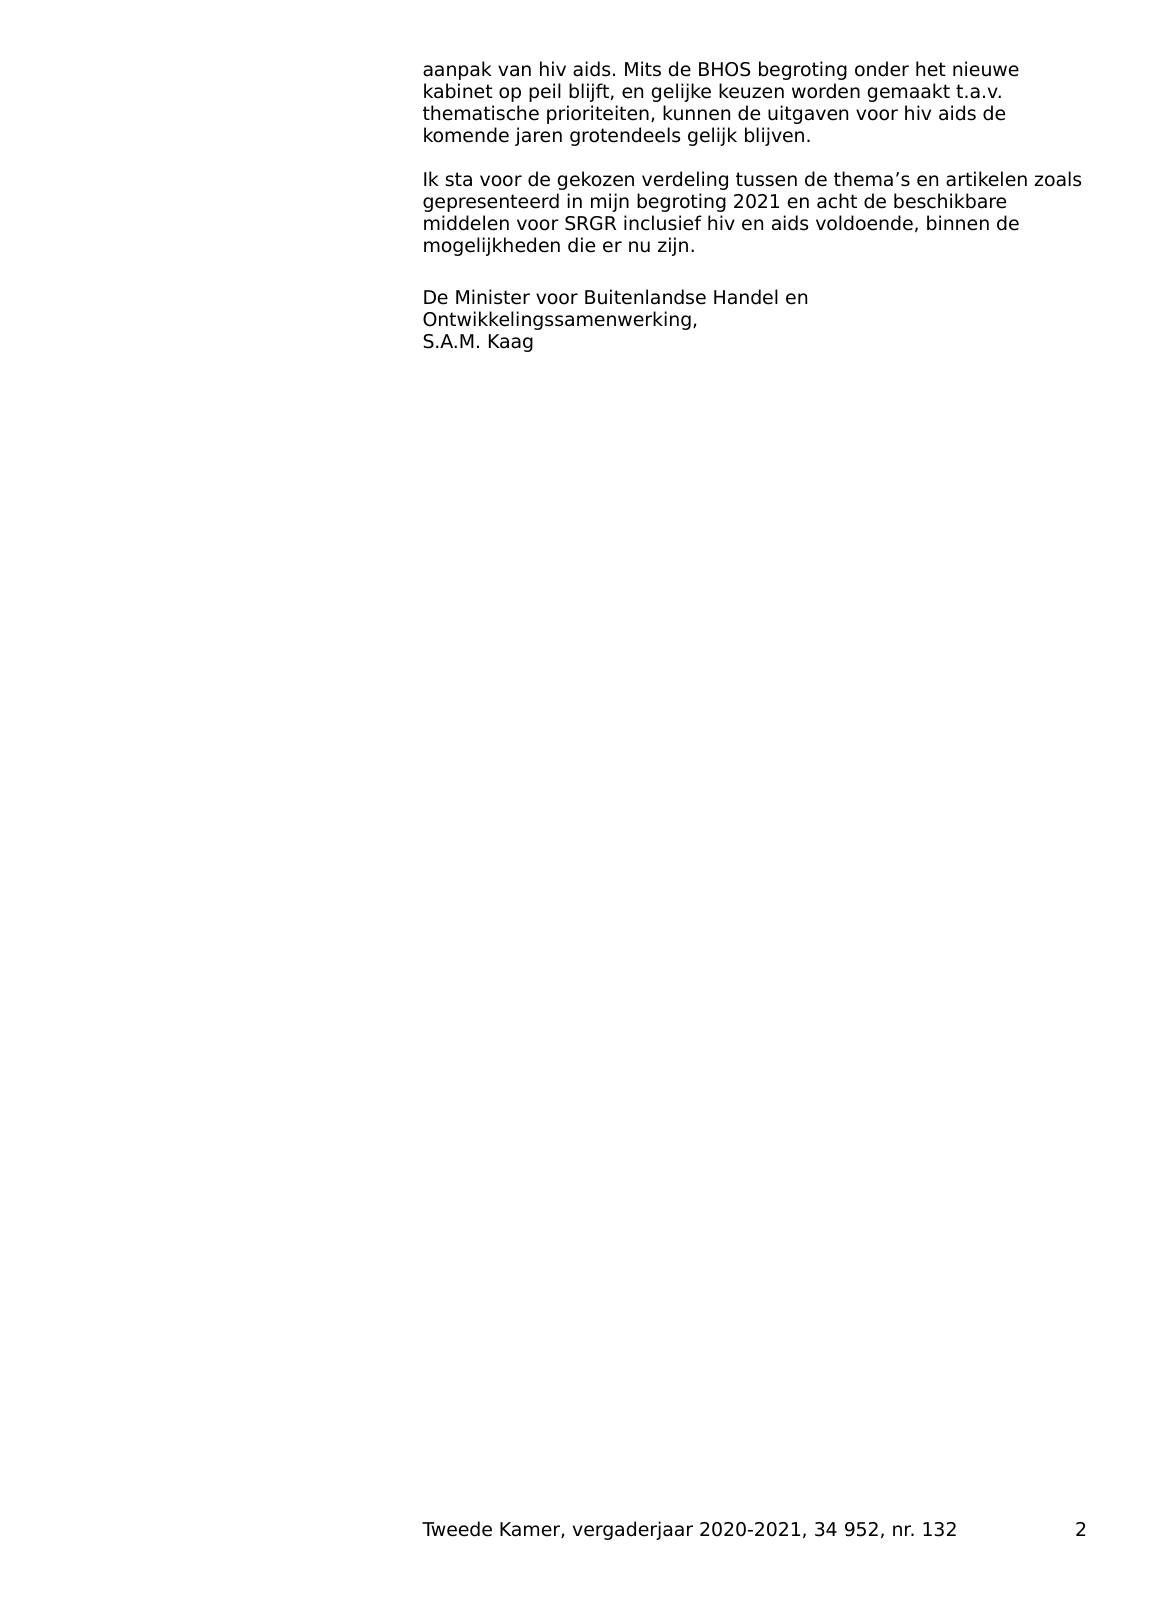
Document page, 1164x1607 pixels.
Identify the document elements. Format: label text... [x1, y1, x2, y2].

text Ik sta voor de gekozen verdeling tussen de thema’s en artikelen zoals gepresenteerd in mijn begroting 2021 en acht de beschikbare middelen voor SRGR inclusief hiv en aids voldoende, binnen de mogelijkheden die er nu zijn. [422, 169, 1087, 257]
text aanpak van hiv aids. Mits de BHOS begroting onder het nieuwe kabinet op peil blijft, en gelijke keuzen worden gemaakt t.a.v. thematische prioriteiten, kunnen de uitgaven voor hiv aids de komende jaren grotendeels gelijk blijven. [422, 59, 1087, 147]
text De Minister voor Buitenlandse Handel en Ontwikkelingssamenwerking, S.A.M. Kaag [422, 287, 1087, 353]
